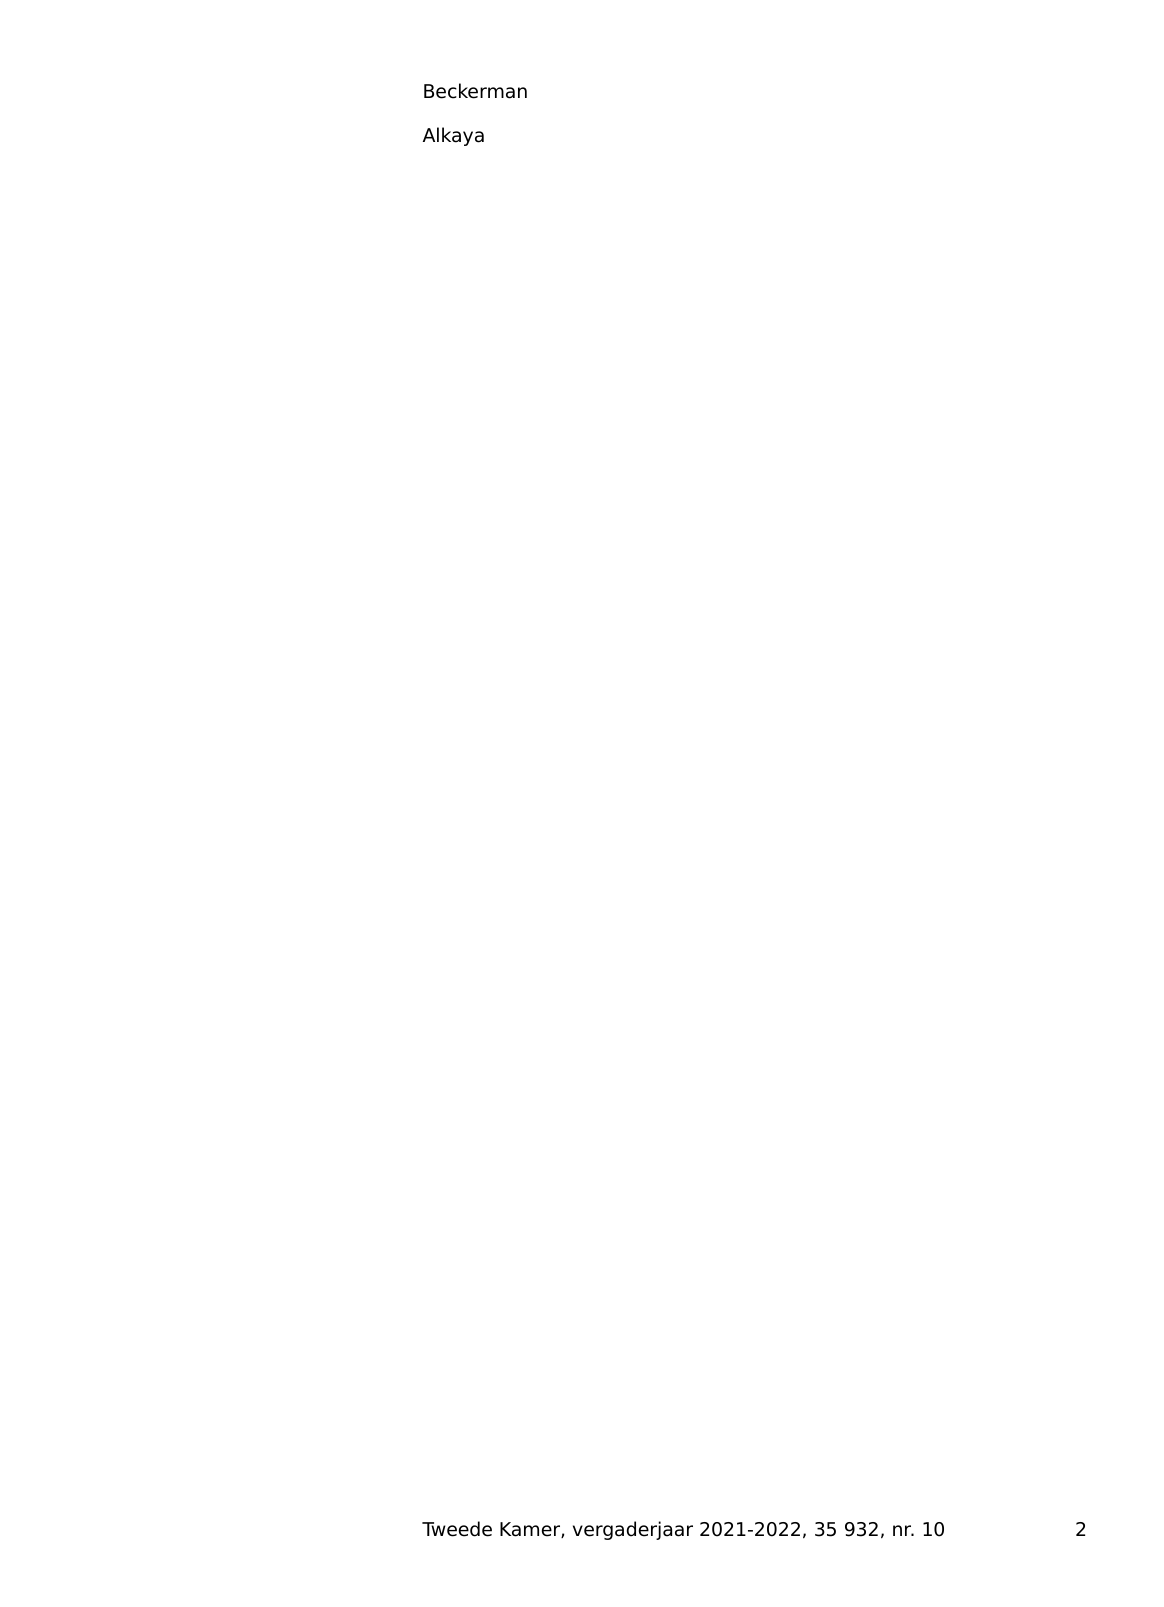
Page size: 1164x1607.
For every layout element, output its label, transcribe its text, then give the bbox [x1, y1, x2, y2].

text Beckerman Alkaya [422, 59, 1087, 147]
